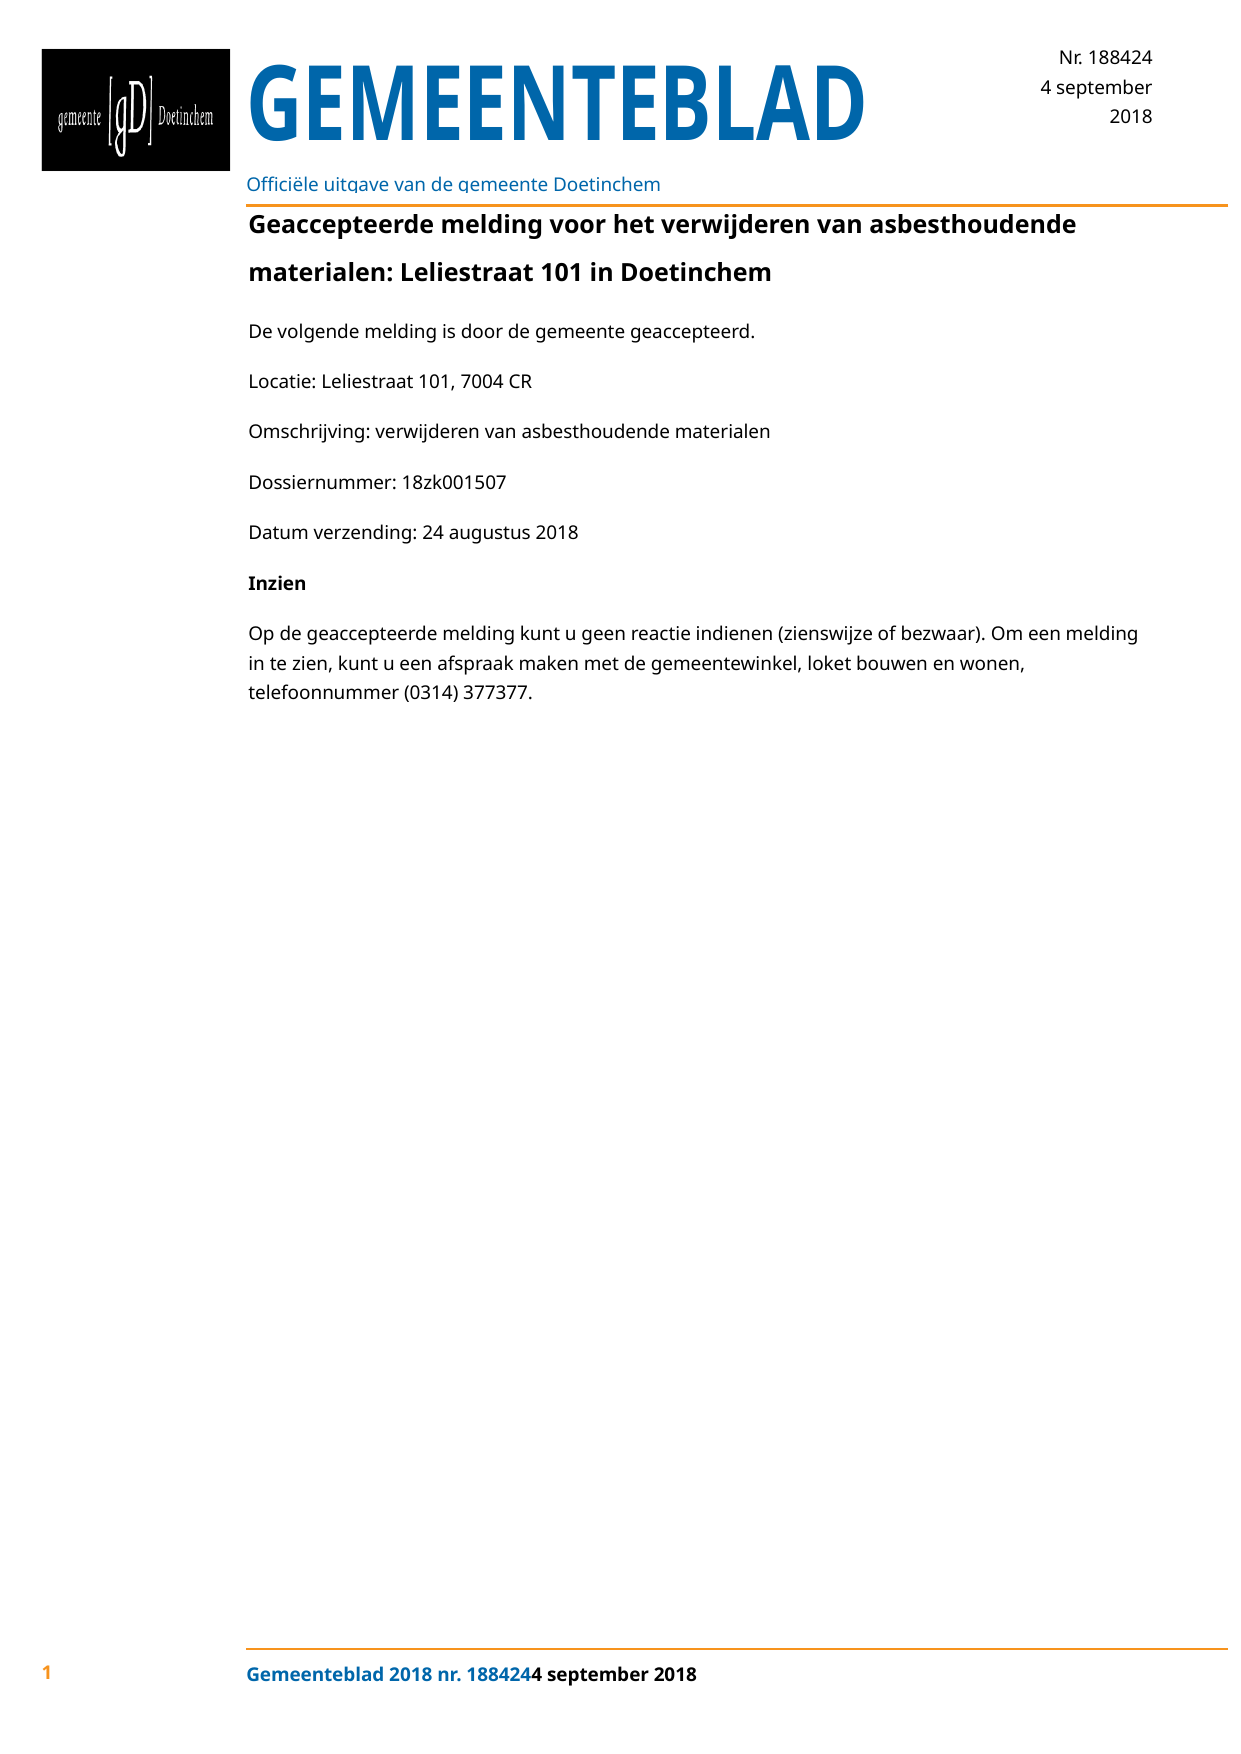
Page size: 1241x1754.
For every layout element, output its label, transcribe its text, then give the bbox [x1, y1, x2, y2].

text Locatie: Leliestraat 101, 7004 CR [248, 368, 1152, 394]
text Inzien [248, 570, 1152, 596]
text Datum verzending: 24 augustus 2018 [248, 519, 1152, 545]
text Op de geaccepteerde melding kunt u geen reactie indienen (zienswijze of bezwaar). Om een melding in te zien, kunt u een afspraak maken met de gemeentewinkel, loket bouwen en wonen, telefoonnummer (0314) 377377. [248, 620, 1152, 705]
text Geaccepteerde melding voor het verwijderen van asbesthoudende materialen: Leliestraat 101 in Doetinchem [248, 207, 1152, 288]
text Dossiernummer: 18zk001507 [248, 469, 1152, 495]
picture [41, 47, 231, 172]
text Omschrijving: verwijderen van asbesthoudende materialen [248, 419, 1152, 444]
text De volgende melding is door de gemeente geaccepteerd. [248, 318, 1152, 344]
